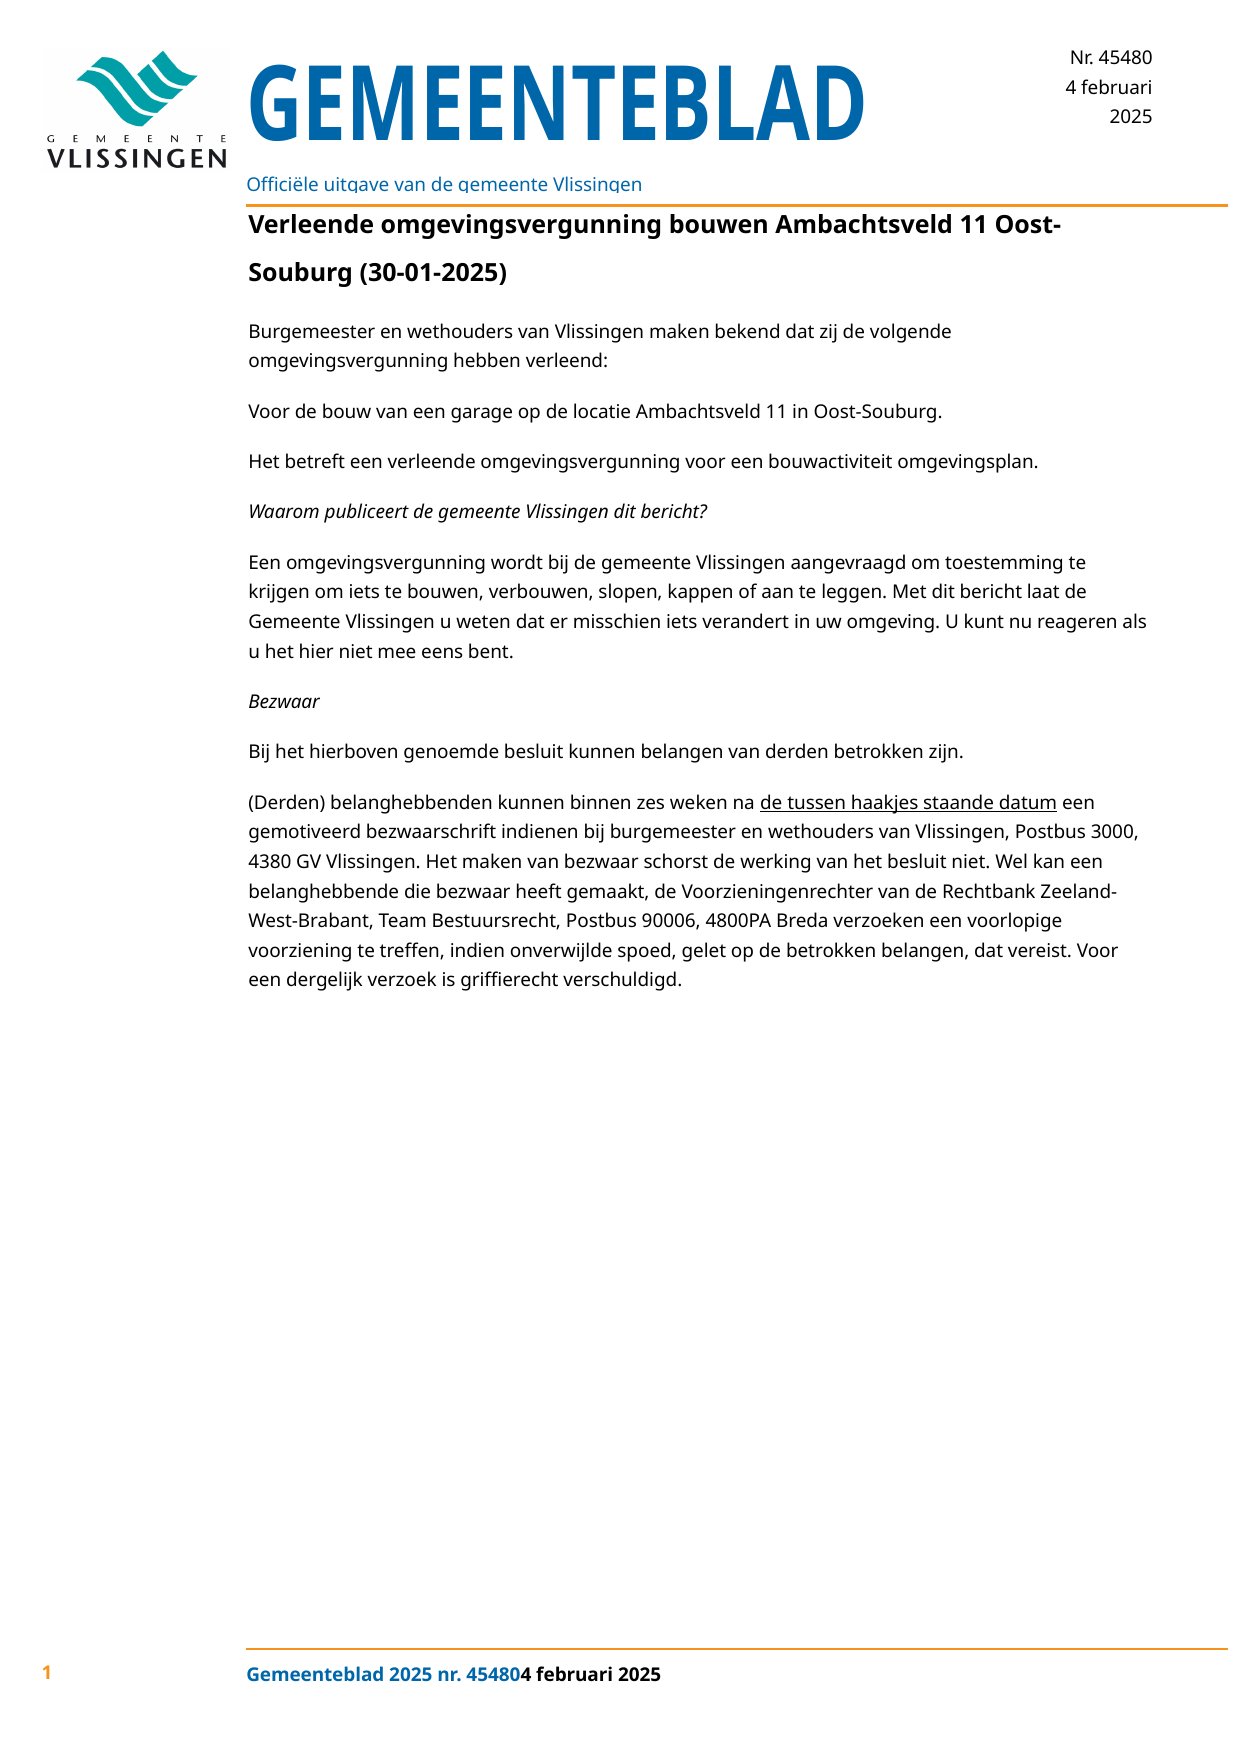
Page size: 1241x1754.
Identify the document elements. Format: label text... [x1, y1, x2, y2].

text Burgemeester en wethouders van Vlissingen maken bekend dat zij de volgende omgevingsvergunning hebben verleend: [248, 318, 1152, 373]
text Het betreft een verleende omgevingsvergunning voor een bouwactiviteit omgevingsplan. [248, 448, 1152, 474]
picture [41, 47, 231, 172]
text (Derden) belanghebbenden kunnen binnen zes weken na de tussen haakjes staande datum een gemotiveerd bezwaarschrift indienen bij burgemeester en wethouders van Vlissingen, Postbus 3000, 4380 GV Vlissingen. Het maken van bezwaar schorst de werking van het besluit niet. Wel kan een belanghebbende die bezwaar heeft gemaakt, de Voorzieningenrechter van de Rechtbank Zeeland-West-Brabant, Team Bestuursrecht, Postbus 90006, 4800PA Breda verzoeken een voorlopige voorziening te treffen, indien onverwijlde spoed, gelet op de betrokken belangen, dat vereist. Voor een dergelijk verzoek is griffierecht verschuldigd. [248, 789, 1152, 992]
text Bezwaar [248, 688, 1152, 714]
text Een omgevingsvergunning wordt bij de gemeente Vlissingen aangevraagd om toestemming te krijgen om iets te bouwen, verbouwen, slopen, kappen of aan te leggen. Met dit bericht laat de Gemeente Vlissingen u weten dat er misschien iets verandert in uw omgeving. U kunt nu reageren als u het hier niet mee eens bent. [248, 549, 1152, 664]
text Bij het hierboven genoemde besluit kunnen belangen van derden betrokken zijn. [248, 739, 1152, 764]
text Verleende omgevingsvergunning bouwen Ambachtsveld 11 Oost-Souburg (30-01-2025) [248, 207, 1152, 288]
text Voor de bouw van een garage op de locatie Ambachtsveld 11 in Oost-Souburg. [248, 398, 1152, 424]
text Waarom publiceert de gemeente Vlissingen dit bericht? [248, 499, 1152, 524]
